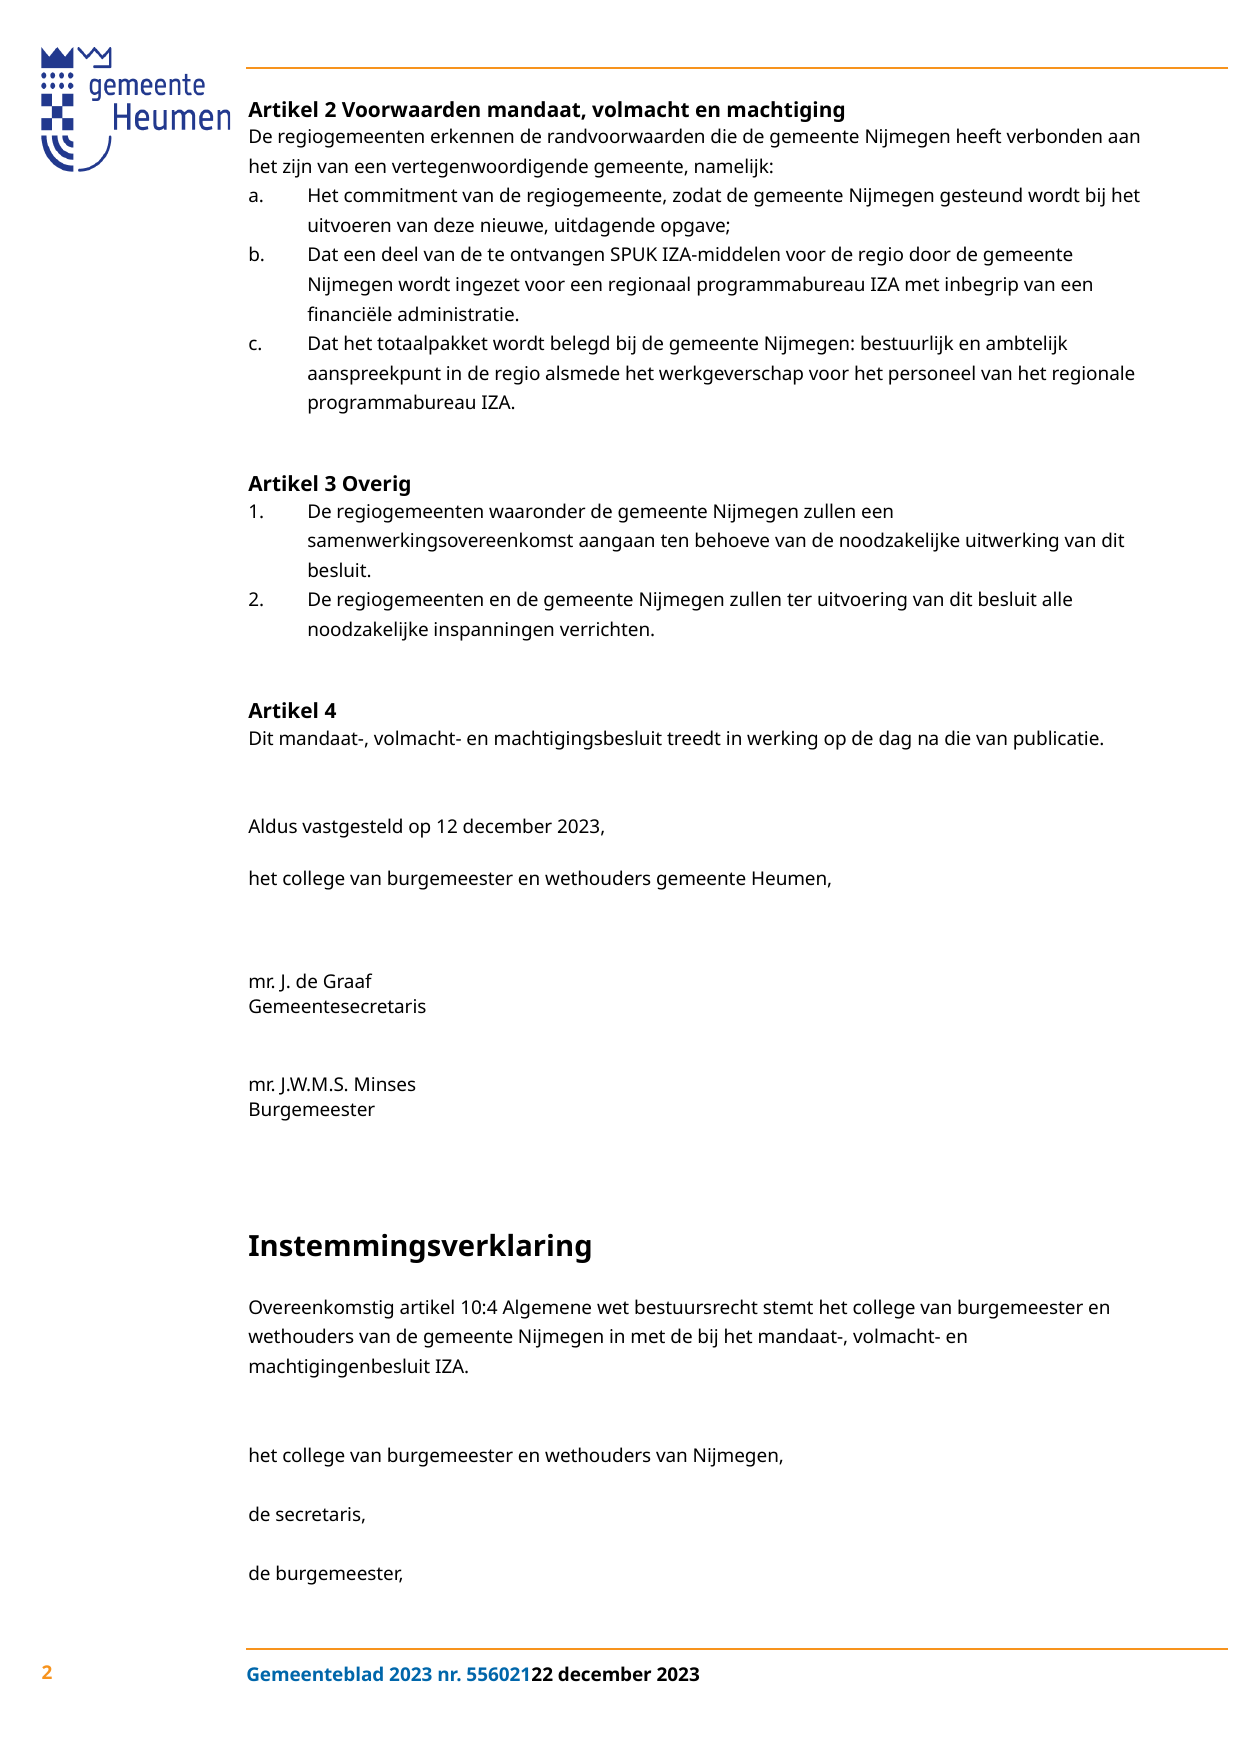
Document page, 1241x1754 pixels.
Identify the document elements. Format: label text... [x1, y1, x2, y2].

list Dat het totaalpakket wordt belegd bij de gemeente Nijmegen: bestuurlijk en ambtelijk aanspreekpunt in de regio alsmede het werkgeverschap voor het personeel van het regionale programmabureau IZA. [248, 330, 1152, 415]
text Aldus vastgesteld op 12 december 2023, [248, 813, 1152, 839]
list De regiogemeenten en de gemeente Nijmegen zullen ter uitvoering van dit besluit alle noodzakelijke inspanningen verrichten. [248, 587, 1152, 642]
text Artikel 2 Voorwaarden mandaat, volmacht en machtiging [248, 95, 1152, 123]
text Dit mandaat-, volmacht- en machtigingsbesluit treedt in werking op de dag na die van publicatie. [248, 725, 1152, 750]
text Artikel 3 Overig [248, 469, 1152, 498]
list De regiogemeenten waaronder de gemeente Nijmegen zullen een samenwerkingsovereenkomst aangaan ten behoeve van de noodzakelijke uitwerking van dit besluit. [248, 498, 1152, 583]
list Het commitment van de regiogemeente, zodat de gemeente Nijmegen gesteund wordt bij het uitvoeren van deze nieuwe, uitdagende opgave; [248, 182, 1152, 238]
text mr. J.W.M.S. Minses [248, 1071, 1152, 1096]
text Gemeentesecretaris [248, 993, 1152, 1019]
text mr. J. de Graaf [248, 968, 1152, 993]
text de burgemeester, [248, 1560, 1152, 1586]
picture [41, 47, 231, 172]
text Instemmingsverklaring [248, 1225, 1152, 1265]
list Dat een deel van de te ontvangen SPUK IZA-middelen voor de regio door de gemeente Nijmegen wordt ingezet voor een regionaal programmabureau IZA met inbegrip van een financiële administratie. [248, 242, 1152, 326]
text Overeenkomstig artikel 10:4 Algemene wet bestuursrecht stemt het college van burgemeester en wethouders van de gemeente Nijmegen in met de bij het mandaat-, volmacht- en machtigingenbesluit IZA. [248, 1294, 1152, 1379]
text het college van burgemeester en wethouders gemeente Heumen, [248, 865, 1152, 891]
text Artikel 4 [248, 696, 1152, 725]
text Burgemeester [248, 1096, 1152, 1122]
text de secretaris, [248, 1501, 1152, 1527]
text De regiogemeenten erkennen de randvoorwaarden die de gemeente Nijmegen heeft verbonden aan het zijn van een vertegenwoordigende gemeente, namelijk: [248, 123, 1152, 178]
text het college van burgemeester en wethouders van Nijmegen, [248, 1442, 1152, 1468]
